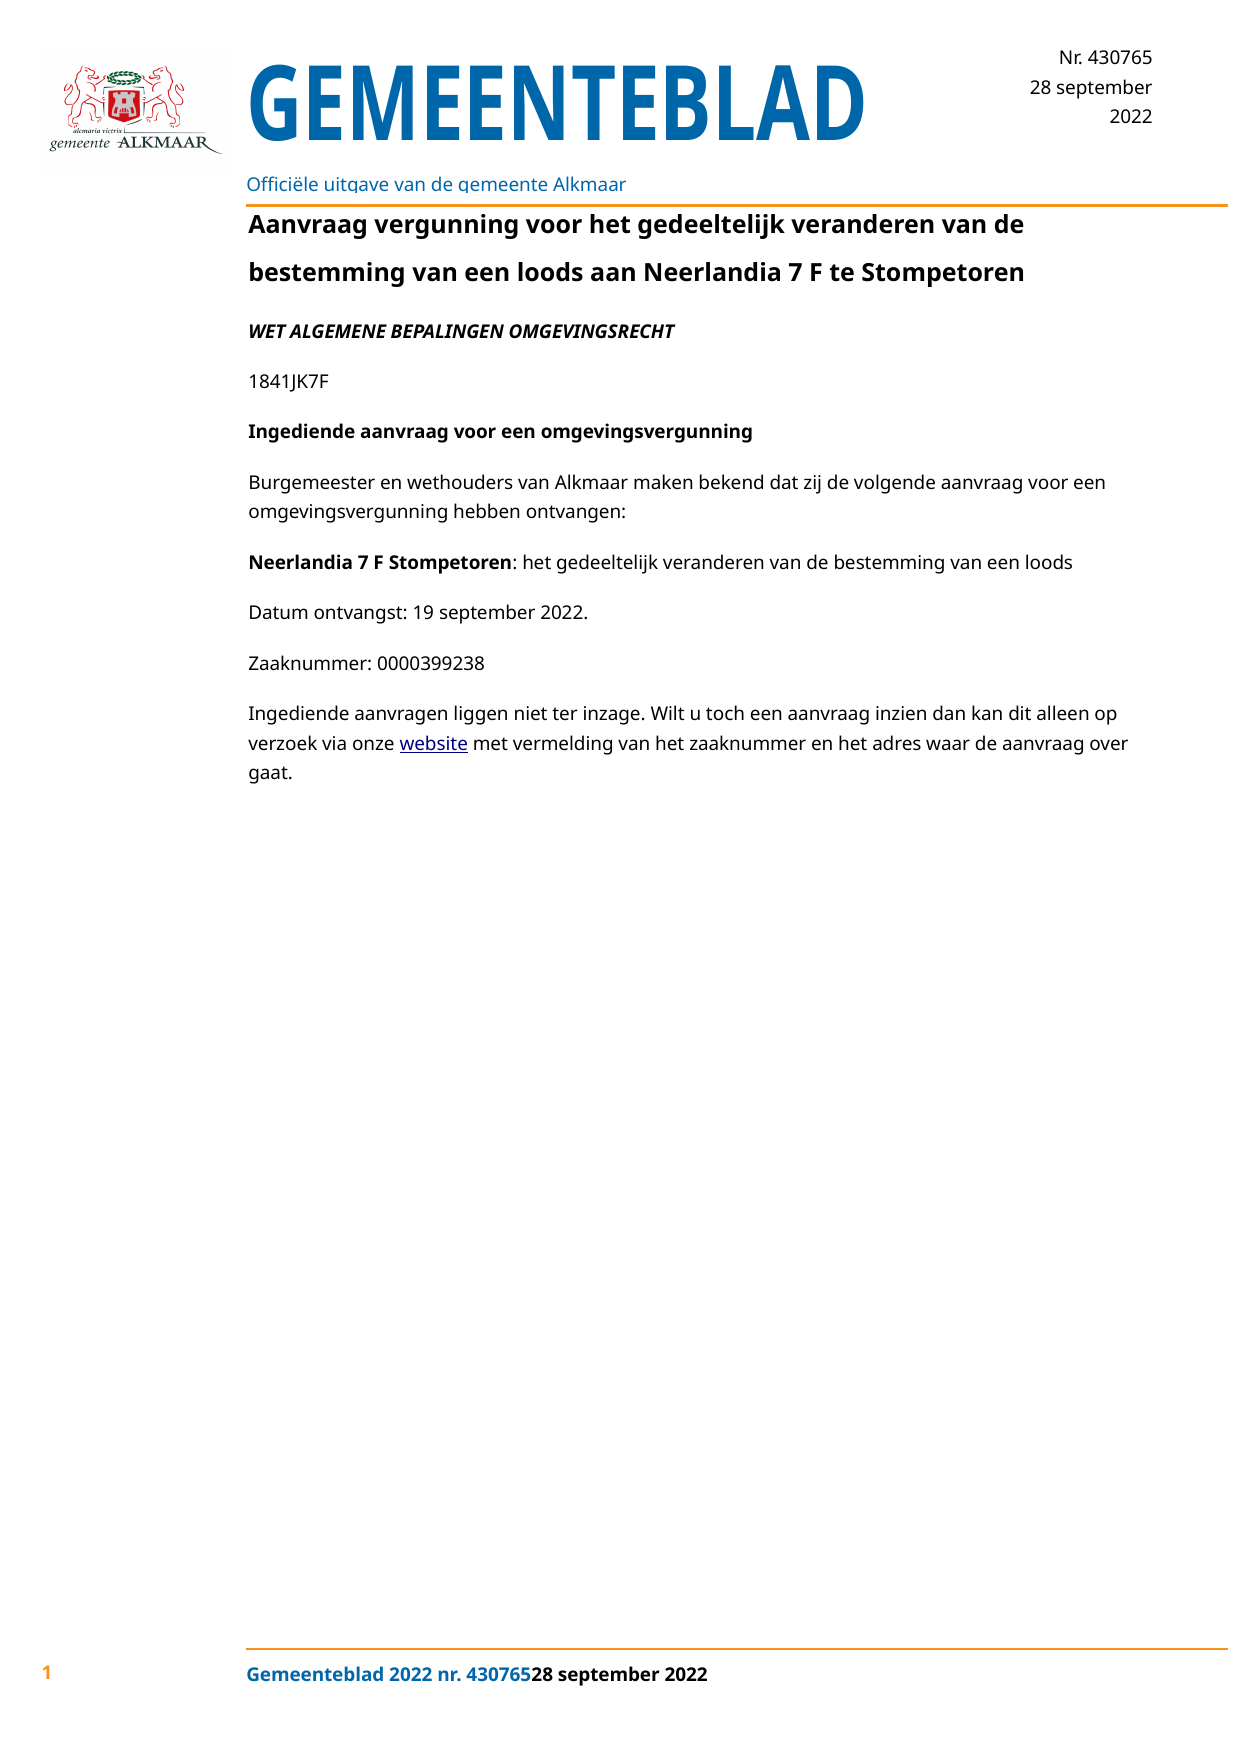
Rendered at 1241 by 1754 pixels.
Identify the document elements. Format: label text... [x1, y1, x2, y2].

picture [41, 47, 231, 172]
text 1841JK7F [248, 368, 1152, 394]
text Ingediende aanvragen liggen niet ter inzage. Wilt u toch een aanvraag inzien dan kan dit alleen op verzoek via onze website met vermelding van het zaaknummer en het adres waar de aanvraag over gaat. [248, 700, 1152, 785]
text Ingediende aanvraag voor een omgevingsvergunning [248, 419, 1152, 444]
text Zaaknummer: 0000399238 [248, 650, 1152, 676]
text WET ALGEMENE BEPALINGEN OMGEVINGSRECHT [248, 318, 1152, 344]
text Burgemeester en wethouders van Alkmaar maken bekend dat zij de volgende aanvraag voor een omgevingsvergunning hebben ontvangen: [248, 469, 1152, 524]
text Datum ontvangst: 19 september 2022. [248, 599, 1152, 625]
text Aanvraag vergunning voor het gedeeltelijk veranderen van de bestemming van een loods aan Neerlandia 7 F te Stompetoren [248, 207, 1152, 288]
text Neerlandia 7 F Stompetoren: het gedeeltelijk veranderen van de bestemming van een loods [248, 549, 1152, 575]
